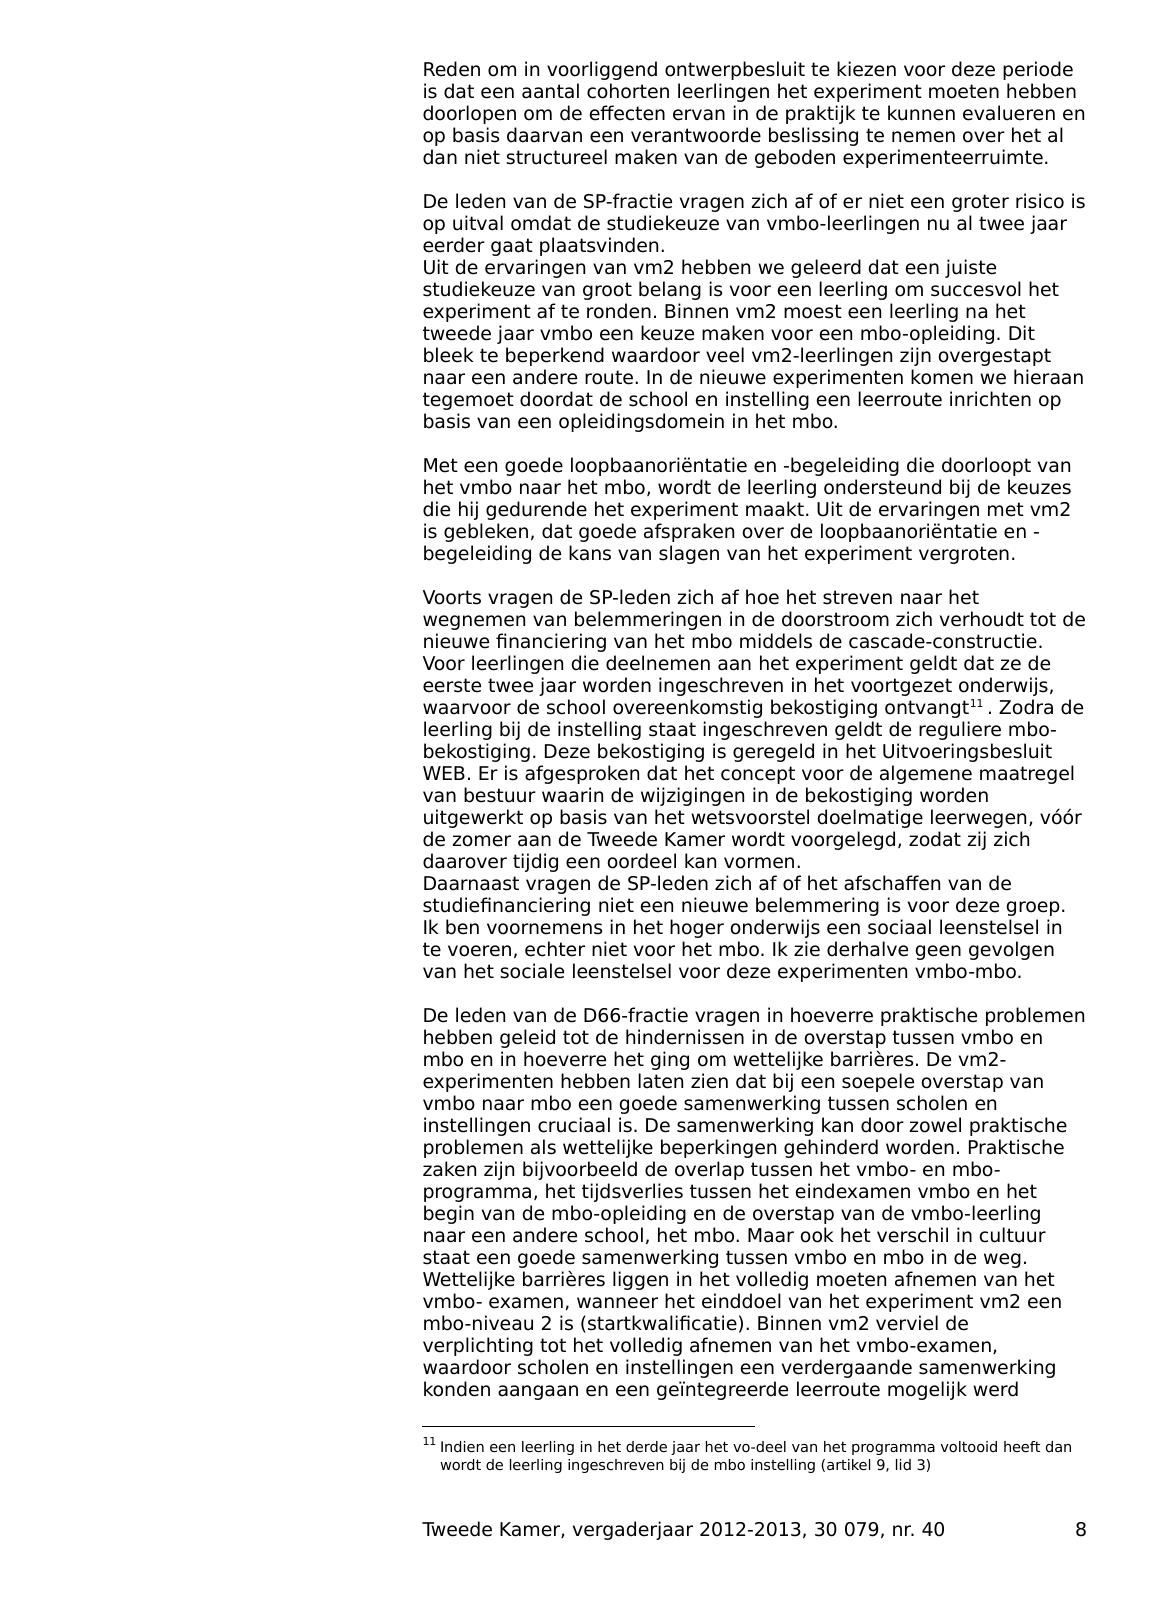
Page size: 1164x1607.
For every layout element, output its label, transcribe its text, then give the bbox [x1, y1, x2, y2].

text Voor leerlingen die deelnemen aan het experiment geldt dat ze de eerste twee jaar worden ingeschreven in het voortgezet onderwijs, waarvoor de school overeenkomstig bekostiging ontvangt. Zodra de leerling bij de instelling staat ingeschreven geldt de reguliere mbo-bekostiging. Deze bekostiging is geregeld in het Uitvoeringsbesluit WEB. Er is afgesproken dat het concept voor de algemene maatregel van bestuur waarin de wijzigingen in de bekostiging worden uitgewerkt op basis van het wetsvoorstel doelmatige leerwegen, vóór de zomer aan de Tweede Kamer wordt voorgelegd, zodat zij zich daarover tijdig een oordeel kan vormen. [422, 653, 1087, 873]
text Reden om in voorliggend ontwerpbesluit te kiezen voor deze periode is dat een aantal cohorten leerlingen het experiment moeten hebben doorlopen om de effecten ervan in de praktijk te kunnen evalueren en op basis daarvan een verantwoorde beslissing te nemen over het al dan niet structureel maken van de geboden experimenteerruimte. [422, 59, 1087, 169]
text Met een goede loopbaanoriëntatie en -begeleiding die doorloopt van het vmbo naar het mbo, wordt de leerling ondersteund bij de keuzes die hij gedurende het experiment maakt. Uit de ervaringen met vm2 is gebleken, dat goede afspraken over de loopbaanoriëntatie en -begeleiding de kans van slagen van het experiment vergroten. [422, 455, 1087, 565]
text Uit de ervaringen van vm2 hebben we geleerd dat een juiste studiekeuze van groot belang is voor een leerling om succesvol het experiment af te ronden. Binnen vm2 moest een leerling na het tweede jaar vmbo een keuze maken voor een mbo-opleiding. Dit bleek te beperkend waardoor veel vm2-leerlingen zijn overgestapt naar een andere route. In de nieuwe experimenten komen we hieraan tegemoet doordat de school en instelling een leerroute inrichten op basis van een opleidingsdomein in het mbo. [422, 257, 1087, 433]
text De leden van de SP-fractie vragen zich af of er niet een groter risico is op uitval omdat de studiekeuze van vmbo-leerlingen nu al twee jaar eerder gaat plaatsvinden. [422, 191, 1087, 257]
text Daarnaast vragen de SP-leden zich af of het afschaffen van de studiefinanciering niet een nieuwe belemmering is voor deze groep. Ik ben voornemens in het hoger onderwijs een sociaal leenstelsel in te voeren, echter niet voor het mbo. Ik zie derhalve geen gevolgen van het sociale leenstelsel voor deze experimenten vmbo-mbo. [422, 873, 1087, 983]
text Voorts vragen de SP-leden zich af hoe het streven naar het wegnemen van belemmeringen in de doorstroom zich verhoudt tot de nieuwe financiering van het mbo middels de cascade-constructie. [422, 587, 1087, 653]
text Indien een leerling in het derde jaar het vo-deel van het programma voltooid heeft dan wordt de leerling ingeschreven bij de mbo instelling (artikel 9, lid 3) [422, 1435, 1087, 1474]
text Wettelijke barrières liggen in het volledig moeten afnemen van het vmbo- examen, wanneer het einddoel van het experiment vm2 een mbo-niveau 2 is (startkwalificatie). Binnen vm2 verviel de verplichting tot het volledig afnemen van het vmbo-examen, waardoor scholen en instellingen een verdergaande samenwerking konden aangaan en een geïntegreerde leerroute mogelijk werd [422, 1269, 1087, 1401]
text De leden van de D66-fractie vragen in hoeverre praktische problemen hebben geleid tot de hindernissen in de overstap tussen vmbo en mbo en in hoeverre het ging om wettelijke barrières. De vm2-experimenten hebben laten zien dat bij een soepele overstap van vmbo naar mbo een goede samenwerking tussen scholen en instellingen cruciaal is. De samenwerking kan door zowel praktische problemen als wettelijke beperkingen gehinderd worden. Praktische zaken zijn bijvoorbeeld de overlap tussen het vmbo- en mbo-programma, het tijdsverlies tussen het eindexamen vmbo en het begin van de mbo-opleiding en de overstap van de vmbo-leerling naar een andere school, het mbo. Maar ook het verschil in cultuur staat een goede samenwerking tussen vmbo en mbo in de weg. [422, 1005, 1087, 1269]
